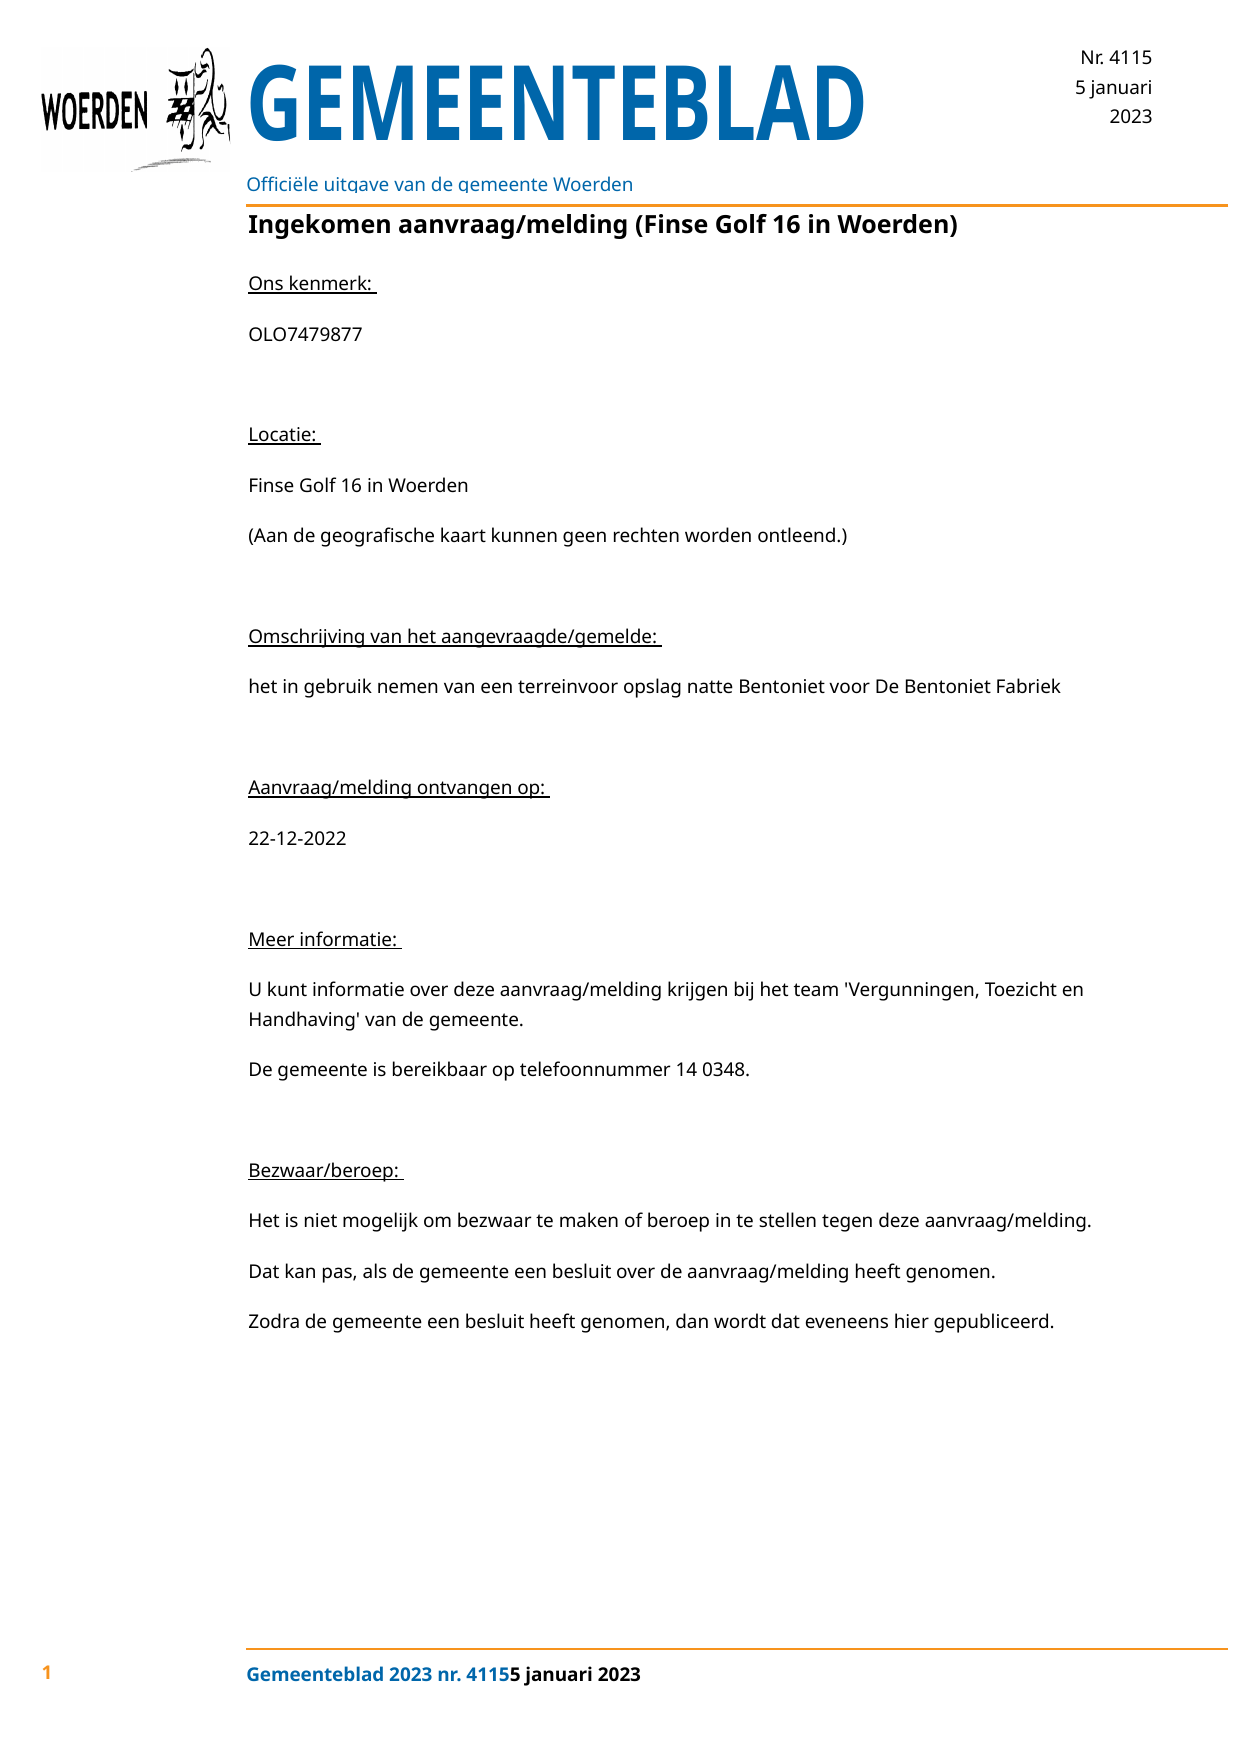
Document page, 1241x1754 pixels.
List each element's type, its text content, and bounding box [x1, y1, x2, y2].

text Ingekomen aanvraag/melding (Finse Golf 16 in Woerden) [248, 207, 1152, 241]
text Ons kenmerk: [248, 270, 1152, 296]
text Aanvraag/melding ontvangen op: [248, 774, 1152, 800]
text Omschrijving van het aangevraagde/gemelde: [248, 623, 1152, 649]
text Bezwaar/beroep: [248, 1157, 1152, 1183]
text Het is niet mogelijk om bezwaar te maken of beroep in te stellen tegen deze aanvraag/melding. [248, 1207, 1152, 1233]
text Meer informatie: [248, 926, 1152, 951]
text De gemeente is bereikbaar op telefoonnummer 14 0348. [248, 1056, 1152, 1082]
text (Aan de geografische kaart kunnen geen rechten worden ontleend.) [248, 522, 1152, 548]
text Locatie: [248, 422, 1152, 447]
text 22-12-2022 [248, 825, 1152, 851]
text Zodra de gemeente een besluit heeft genomen, dan wordt dat eveneens hier gepubliceerd. [248, 1308, 1152, 1334]
text OLO7479877 [248, 321, 1152, 346]
picture [41, 47, 231, 172]
text Dat kan pas, als de gemeente een besluit over de aanvraag/melding heeft genomen. [248, 1258, 1152, 1283]
text het in gebruik nemen van een terreinvoor opslag natte Bentoniet voor De Bentoniet Fabriek [248, 674, 1152, 699]
text U kunt informatie over deze aanvraag/melding krijgen bij het team 'Vergunningen, Toezicht en Handhaving' van de gemeente. [248, 976, 1152, 1031]
text Finse Golf 16 in Woerden [248, 472, 1152, 498]
